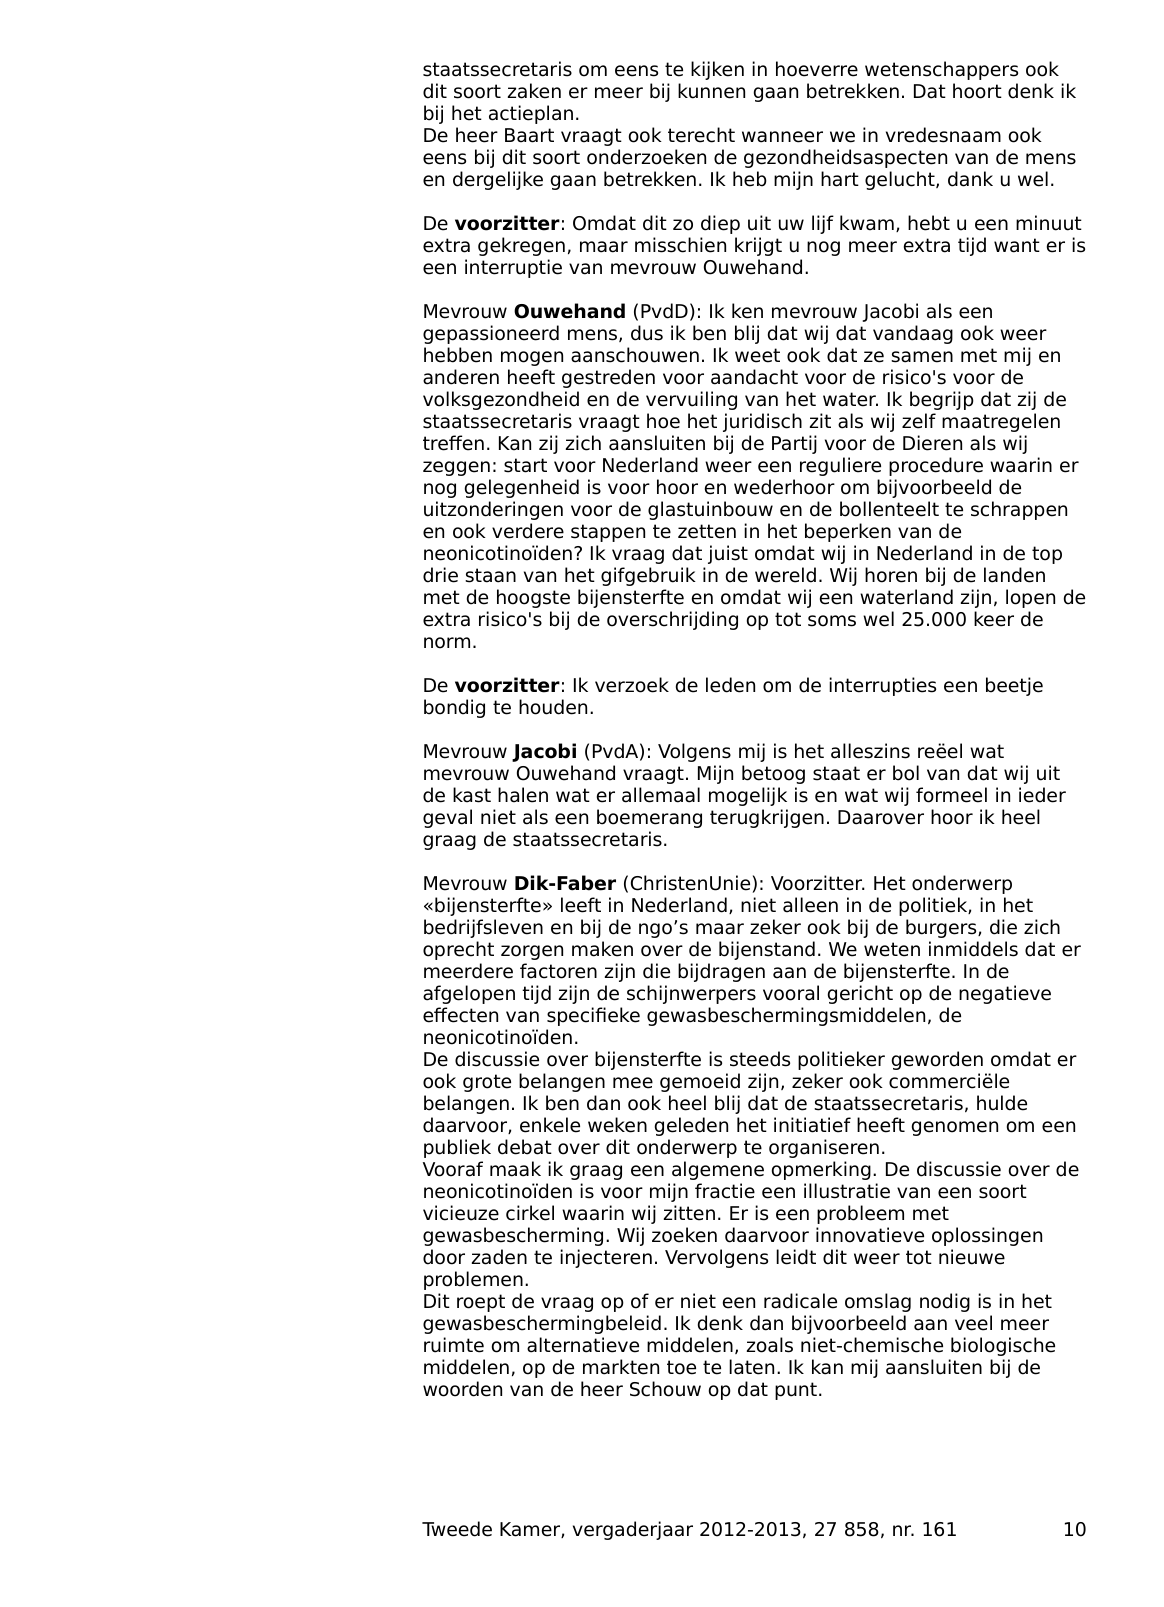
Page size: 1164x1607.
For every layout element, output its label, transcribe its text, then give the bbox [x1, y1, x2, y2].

text De discussie over bijensterfte is steeds politieker geworden omdat er ook grote belangen mee gemoeid zijn, zeker ook commerciële belangen. Ik ben dan ook heel blij dat de staatssecretaris, hulde daarvoor, enkele weken geleden het initiatief heeft genomen om een publiek debat over dit onderwerp te organiseren. [422, 1049, 1087, 1159]
text Mevrouw Dik-Faber (ChristenUnie): Voorzitter. Het onderwerp «bijensterfte» leeft in Nederland, niet alleen in de politiek, in het bedrijfsleven en bij de ngo’s maar zeker ook bij de burgers, die zich oprecht zorgen maken over de bijenstand. We weten inmiddels dat er meerdere factoren zijn die bijdragen aan de bijensterfte. In de afgelopen tijd zijn de schijnwerpers vooral gericht op de negatieve effecten van specifieke gewasbeschermingsmiddelen, de neonicotinoïden. [422, 873, 1087, 1049]
text Mevrouw Jacobi (PvdA): Volgens mij is het alleszins reëel wat mevrouw Ouwehand vraagt. Mijn betoog staat er bol van dat wij uit de kast halen wat er allemaal mogelijk is en wat wij formeel in ieder geval niet als een boemerang terugkrijgen. Daarover hoor ik heel graag de staatssecretaris. [422, 741, 1087, 851]
text De voorzitter: Ik verzoek de leden om de interrupties een beetje bondig te houden. [422, 675, 1087, 719]
text Dit roept de vraag op of er niet een radicale omslag nodig is in het gewasbeschermingbeleid. Ik denk dan bijvoorbeeld aan veel meer ruimte om alternatieve middelen, zoals niet-chemische biologische middelen, op de markten toe te laten. Ik kan mij aansluiten bij de woorden van de heer Schouw op dat punt. [422, 1291, 1087, 1401]
text Mevrouw Ouwehand (PvdD): Ik ken mevrouw Jacobi als een gepassioneerd mens, dus ik ben blij dat wij dat vandaag ook weer hebben mogen aanschouwen. Ik weet ook dat ze samen met mij en anderen heeft gestreden voor aandacht voor de risico's voor de volksgezondheid en de vervuiling van het water. Ik begrijp dat zij de staatssecretaris vraagt hoe het juridisch zit als wij zelf maatregelen treffen. Kan zij zich aansluiten bij de Partij voor de Dieren als wij zeggen: start voor Nederland weer een reguliere procedure waarin er nog gelegenheid is voor hoor en wederhoor om bijvoorbeeld de uitzonderingen voor de glastuinbouw en de bollenteelt te schrappen en ook verdere stappen te zetten in het beperken van de neonicotinoïden? Ik vraag dat juist omdat wij in Nederland in de top drie staan van het gifgebruik in de wereld. Wij horen bij de landen met de hoogste bijensterfte en omdat wij een waterland zijn, lopen de extra risico's bij de overschrijding op tot soms wel 25.000 keer de norm. [422, 301, 1087, 653]
text Vooraf maak ik graag een algemene opmerking. De discussie over de neonicotinoïden is voor mijn fractie een illustratie van een soort vicieuze cirkel waarin wij zitten. Er is een probleem met gewasbescherming. Wij zoeken daarvoor innovatieve oplossingen door zaden te injecteren. Vervolgens leidt dit weer tot nieuwe problemen. [422, 1159, 1087, 1291]
text De heer Baart vraagt ook terecht wanneer we in vredesnaam ook eens bij dit soort onderzoeken de gezondheidsaspecten van de mens en dergelijke gaan betrekken. Ik heb mijn hart gelucht, dank u wel. [422, 125, 1087, 191]
text staatssecretaris om eens te kijken in hoeverre wetenschappers ook dit soort zaken er meer bij kunnen gaan betrekken. Dat hoort denk ik bij het actieplan. [422, 59, 1087, 125]
text De voorzitter: Omdat dit zo diep uit uw lijf kwam, hebt u een minuut extra gekregen, maar misschien krijgt u nog meer extra tijd want er is een interruptie van mevrouw Ouwehand. [422, 213, 1087, 279]
